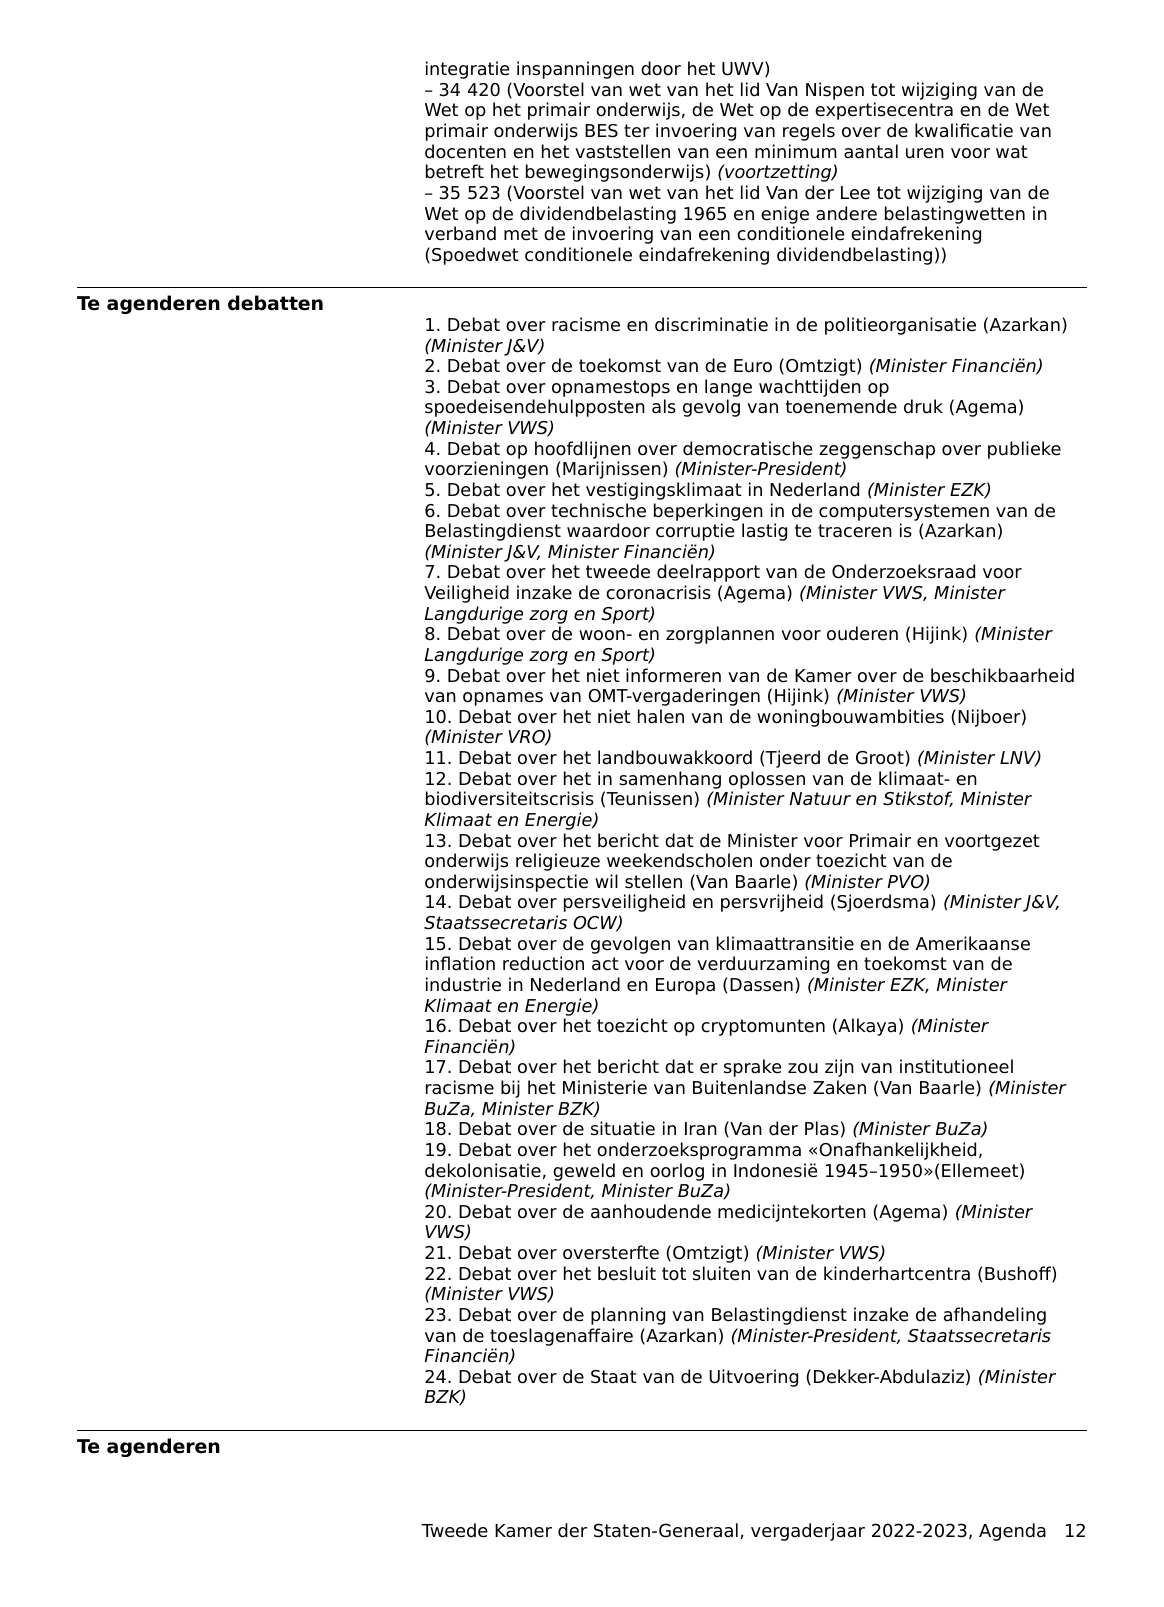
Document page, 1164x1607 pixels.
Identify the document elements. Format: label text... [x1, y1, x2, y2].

table_cell [77, 624, 401, 666]
table_cell [401, 748, 418, 769]
table_cell [77, 356, 401, 377]
table_cell [401, 1367, 418, 1408]
table_cell [77, 377, 401, 439]
table_cell [401, 439, 418, 480]
table_cell [401, 501, 418, 562]
table_cell [77, 1202, 401, 1243]
table_cell [401, 707, 418, 748]
table_cell [401, 1016, 418, 1057]
table_cell 21. Debat over oversterfte (Omtzigt) (Minister VWS) [418, 1243, 1087, 1264]
table_cell [401, 563, 418, 624]
table_cell [77, 183, 401, 265]
table_cell [401, 1264, 418, 1305]
table_cell [401, 183, 418, 265]
table_cell 16. Debat over het toezicht op cryptomunten (Alkaya) (Minister Financiën) [418, 1016, 1087, 1057]
table_cell 8. Debat over de woon- en zorgplannen voor ouderen (Hijink) (Minister Langdurige zorg en Sport) [418, 624, 1087, 666]
table_cell [77, 1016, 401, 1057]
table_cell 19. Debat over het onderzoeksprogramma «Onafhankelijkheid, dekolonisatie, geweld en oorlog in Indonesië 1945–1950»(Ellemeet) (Minister-President, Minister BuZa) [418, 1140, 1087, 1202]
table_header [401, 1431, 418, 1458]
table_header Te agenderen debatten [77, 288, 401, 315]
table_cell [77, 501, 401, 562]
table_cell 9. Debat over het niet informeren van de Kamer over de beschikbaarheid van opnames van OMT-vergaderingen (Hijink) (Minister VWS) [418, 666, 1087, 707]
table_header [418, 1431, 1087, 1458]
table_cell 20. Debat over de aanhoudende medicijntekorten (Agema) (Minister VWS) [418, 1202, 1087, 1243]
table_cell integratie inspanningen door het UWV) [418, 59, 1087, 80]
table_cell [401, 624, 418, 666]
table_cell 4. Debat op hoofdlijnen over democratische zeggenschap over publieke voorzieningen (Marijnissen) (Minister-President) [418, 439, 1087, 480]
table_cell 2. Debat over de toekomst van de Euro (Omtzigt) (Minister Financiën) [418, 356, 1087, 377]
table_cell [77, 666, 401, 707]
table_header [401, 288, 418, 315]
table_cell [401, 893, 418, 934]
table_cell 1. Debat over racisme en discriminatie in de politieorganisatie (Azarkan) (Minister J&V) [418, 315, 1087, 356]
table_cell [77, 1119, 401, 1140]
table_cell 23. Debat over de planning van Belastingdienst inzake de afhandeling van de toeslagenaffaire (Azarkan) (Minister-President, Staatssecretaris Financiën) [418, 1305, 1087, 1367]
table_cell [401, 1058, 418, 1119]
table_cell 12. Debat over het in samenhang oplossen van de klimaat- en biodiversiteitscrisis (Teunissen) (Minister Natuur en Stikstof, Minister Klimaat en Energie) [418, 769, 1087, 831]
table_cell [77, 1140, 401, 1202]
table_cell 10. Debat over het niet halen van de woningbouwambities (Nijboer) (Minister VRO) [418, 707, 1087, 748]
table_cell [401, 480, 418, 501]
table_cell [401, 1140, 418, 1202]
table_cell [77, 831, 401, 892]
table_header Te agenderen [77, 1431, 401, 1458]
table_cell [77, 1264, 401, 1305]
table_cell [77, 439, 401, 480]
table_cell 15. Debat over de gevolgen van klimaattransitie en de Amerikaanse inflation reduction act voor de verduurzaming en toekomst van de industrie in Nederland en Europa (Dassen) (Minister EZK, Minister Klimaat en Energie) [418, 934, 1087, 1016]
table_cell 3. Debat over opnamestops en lange wachttijden op spoedeisendehulpposten als gevolg van toenemende druk (Agema) (Minister VWS) [418, 377, 1087, 439]
table_cell [77, 934, 401, 1016]
table_cell [401, 769, 418, 831]
table_cell [401, 1119, 418, 1140]
table_cell [401, 59, 418, 80]
table_cell [401, 934, 418, 1016]
table_cell 24. Debat over de Staat van de Uitvoering (Dekker-Abdulaziz) (Minister BZK) [418, 1367, 1087, 1408]
table_cell [401, 1202, 418, 1243]
table_cell [77, 1243, 401, 1264]
table_cell [77, 748, 401, 769]
table_cell [77, 59, 401, 80]
table_cell [401, 315, 418, 356]
table_cell 13. Debat over het bericht dat de Minister voor Primair en voortgezet onderwijs religieuze weekendscholen onder toezicht van de onderwijsinspectie wil stellen (Van Baarle) (Minister PVO) [418, 831, 1087, 892]
table_cell [77, 1305, 401, 1367]
table_cell [401, 1243, 418, 1264]
table_cell [77, 893, 401, 934]
table_cell [401, 377, 418, 439]
table_cell [77, 707, 401, 748]
table_cell 18. Debat over de situatie in Iran (Van der Plas) (Minister BuZa) [418, 1119, 1087, 1140]
table_cell 6. Debat over technische beperkingen in de computersystemen van de Belastingdienst waardoor corruptie lastig te traceren is (Azarkan) (Minister J&V, Minister Financiën) [418, 501, 1087, 562]
table_cell 22. Debat over het besluit tot sluiten van de kinderhartcentra (Bushoff) (Minister VWS) [418, 1264, 1087, 1305]
table_cell [77, 769, 401, 831]
table_cell [77, 563, 401, 624]
table_cell – 35 523 (Voorstel van wet van het lid Van der Lee tot wijziging van de Wet op de dividendbelasting 1965 en enige andere belastingwetten in verband met de invoering van een conditionele eindafrekening (Spoedwet conditionele eindafrekening dividendbelasting)) [418, 183, 1087, 265]
table_cell [77, 480, 401, 501]
table_cell 14. Debat over persveiligheid en persvrijheid (Sjoerdsma) (Minister J&V, Staatssecretaris OCW) [418, 893, 1087, 934]
table_cell [401, 356, 418, 377]
table_cell [401, 831, 418, 892]
table_cell [77, 80, 401, 183]
table_cell 7. Debat over het tweede deelrapport van de Onderzoeksraad voor Veiligheid inzake de coronacrisis (Agema) (Minister VWS, Minister Langdurige zorg en Sport) [418, 563, 1087, 624]
table_cell [77, 1058, 401, 1119]
table_cell [401, 80, 418, 183]
table_cell 5. Debat over het vestigingsklimaat in Nederland (Minister EZK) [418, 480, 1087, 501]
table_cell – 34 420 (Voorstel van wet van het lid Van Nispen tot wijziging van de Wet op het primair onderwijs, de Wet op de expertisecentra en de Wet primair onderwijs BES ter invoering van regels over de kwalificatie van docenten en het vaststellen van een minimum aantal uren voor wat betreft het bewegingsonderwijs) (voortzetting) [418, 80, 1087, 183]
table_cell 11. Debat over het landbouwakkoord (Tjeerd de Groot) (Minister LNV) [418, 748, 1087, 769]
table_cell [77, 1367, 401, 1408]
table_cell [401, 1305, 418, 1367]
table_cell 17. Debat over het bericht dat er sprake zou zijn van institutioneel racisme bij het Ministerie van Buitenlandse Zaken (Van Baarle) (Minister BuZa, Minister BZK) [418, 1058, 1087, 1119]
table_cell [77, 315, 401, 356]
table_cell [401, 666, 418, 707]
table_header [418, 288, 1087, 315]
